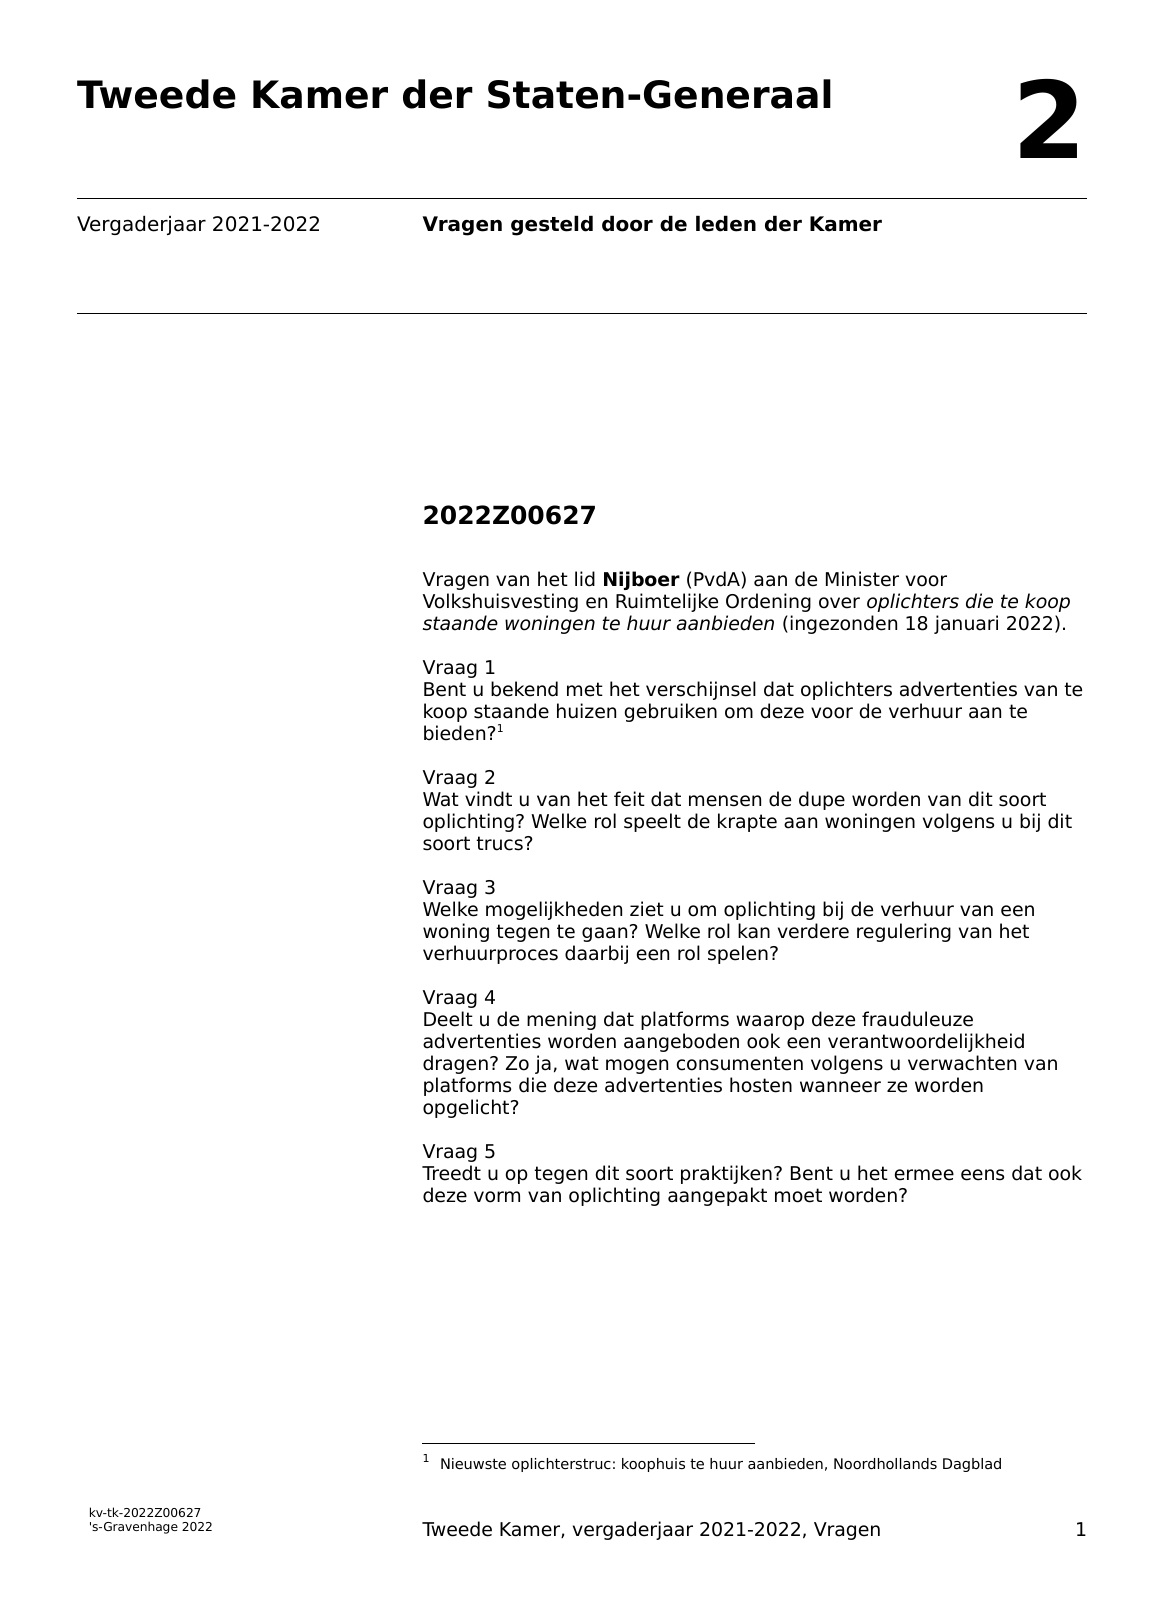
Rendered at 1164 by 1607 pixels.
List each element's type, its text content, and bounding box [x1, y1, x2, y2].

text Vraag 3 [422, 877, 1087, 899]
text Vraag 4 [422, 987, 1087, 1009]
text Vraag 2 [422, 767, 1087, 789]
text kv-tk-2022Z00627 [88, 1506, 323, 1520]
table_header Tweede Kamer der Staten-Generaal [77, 59, 886, 198]
table_cell Vergaderjaar 2021-2022 [77, 199, 422, 313]
text 's-Gravenhage 2022 [88, 1520, 323, 1534]
table_cell Vragen gesteld door de leden der Kamer [422, 199, 1087, 313]
text 2022Z00627 [422, 501, 1087, 531]
text Vragen van het lid Nijboer (PvdA) aan de Minister voor Volkshuisvesting en Ruimtelijke Ordening over oplichters die te koop staande woningen te huur aanbieden (ingezonden 18 januari 2022). [422, 569, 1087, 635]
text Bent u bekend met het verschijnsel dat oplichters advertenties van te koop staande huizen gebruiken om deze voor de verhuur aan te bieden? [422, 679, 1087, 745]
text Wat vindt u van het feit dat mensen de dupe worden van dit soort oplichting? Welke rol speelt de krapte aan woningen volgens u bij dit soort trucs? [422, 789, 1087, 855]
text Vraag 1 [422, 657, 1087, 679]
text Vraag 5 [422, 1141, 1087, 1163]
table_header 2 [886, 59, 1087, 198]
text Welke mogelijkheden ziet u om oplichting bij de verhuur van een woning tegen te gaan? Welke rol kan verdere regulering van het verhuurproces daarbij een rol spelen? [422, 899, 1087, 965]
text Treedt u op tegen dit soort praktijken? Bent u het ermee eens dat ook deze vorm van oplichting aangepakt moet worden? [422, 1163, 1087, 1207]
text Deelt u de mening dat platforms waarop deze frauduleuze advertenties worden aangeboden ook een verantwoordelijkheid dragen? Zo ja, wat mogen consumenten volgens u verwachten van platforms die deze advertenties hosten wanneer ze worden opgelicht? [422, 1009, 1087, 1119]
text Nieuwste oplichterstruc: koophuis te huur aanbieden, Noordhollands Dagblad [422, 1452, 1087, 1474]
